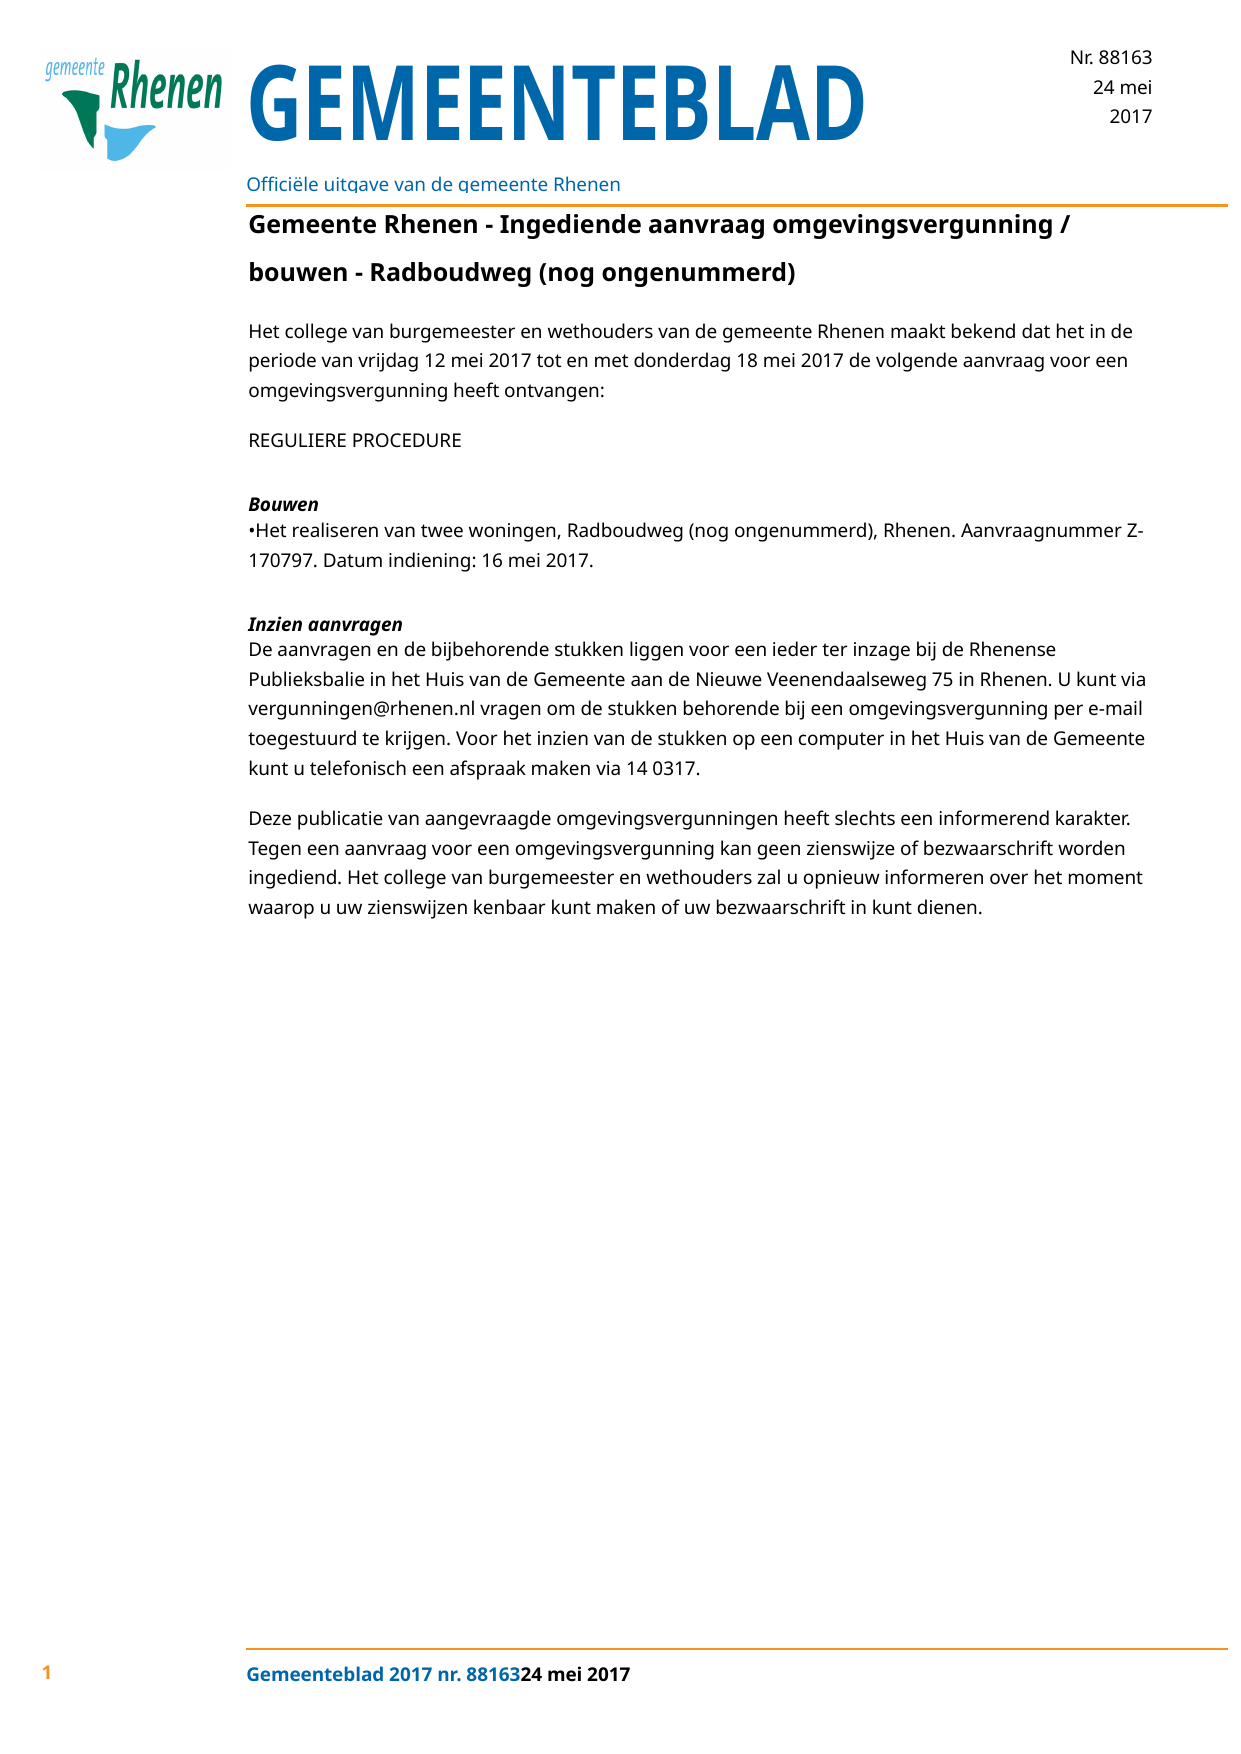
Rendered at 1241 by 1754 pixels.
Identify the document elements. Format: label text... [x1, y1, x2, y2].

text Deze publicatie van aangevraagde omgevingsvergunningen heeft slechts een informerend karakter. Tegen een aanvraag voor een omgevingsvergunning kan geen zienswijze of bezwaarschrift worden ingediend. Het college van burgemeester en wethouders zal u opnieuw informeren over het moment waarop u uw zienswijzen kenbaar kunt maken of uw bezwaarschrift in kunt dienen. [248, 805, 1152, 920]
text Gemeente Rhenen - Ingediende aanvraag omgevingsvergunning / bouwen - Radboudweg (nog ongenummerd) [248, 207, 1152, 288]
text Het college van burgemeester en wethouders van de gemeente Rhenen maakt bekend dat het in de periode van vrijdag 12 mei 2017 tot en met donderdag 18 mei 2017 de volgende aanvraag voor een omgevingsvergunning heeft ontvangen: [248, 318, 1152, 403]
text Bouwen [248, 491, 1152, 517]
text Inzien aanvragen [248, 611, 1152, 636]
text •Het realiseren van twee woningen, Radboudweg (nog ongenummerd), Rhenen. Aanvraagnummer Z-170797. Datum indiening: 16 mei 2017. [248, 517, 1152, 572]
picture [41, 47, 231, 172]
text De aanvragen en de bijbehorende stukken liggen voor een ieder ter inzage bij de Rhenense Publieksbalie in het Huis van de Gemeente aan de Nieuwe Veenendaalseweg 75 in Rhenen. U kunt via vergunningen@rhenen.nl vragen om de stukken behorende bij een omgevingsvergunning per e-mail toegestuurd te krijgen. Voor het inzien van de stukken op een computer in het Huis van de Gemeente kunt u telefonisch een afspraak maken via 14 0317. [248, 636, 1152, 781]
text REGULIERE PROCEDURE [248, 427, 1152, 453]
